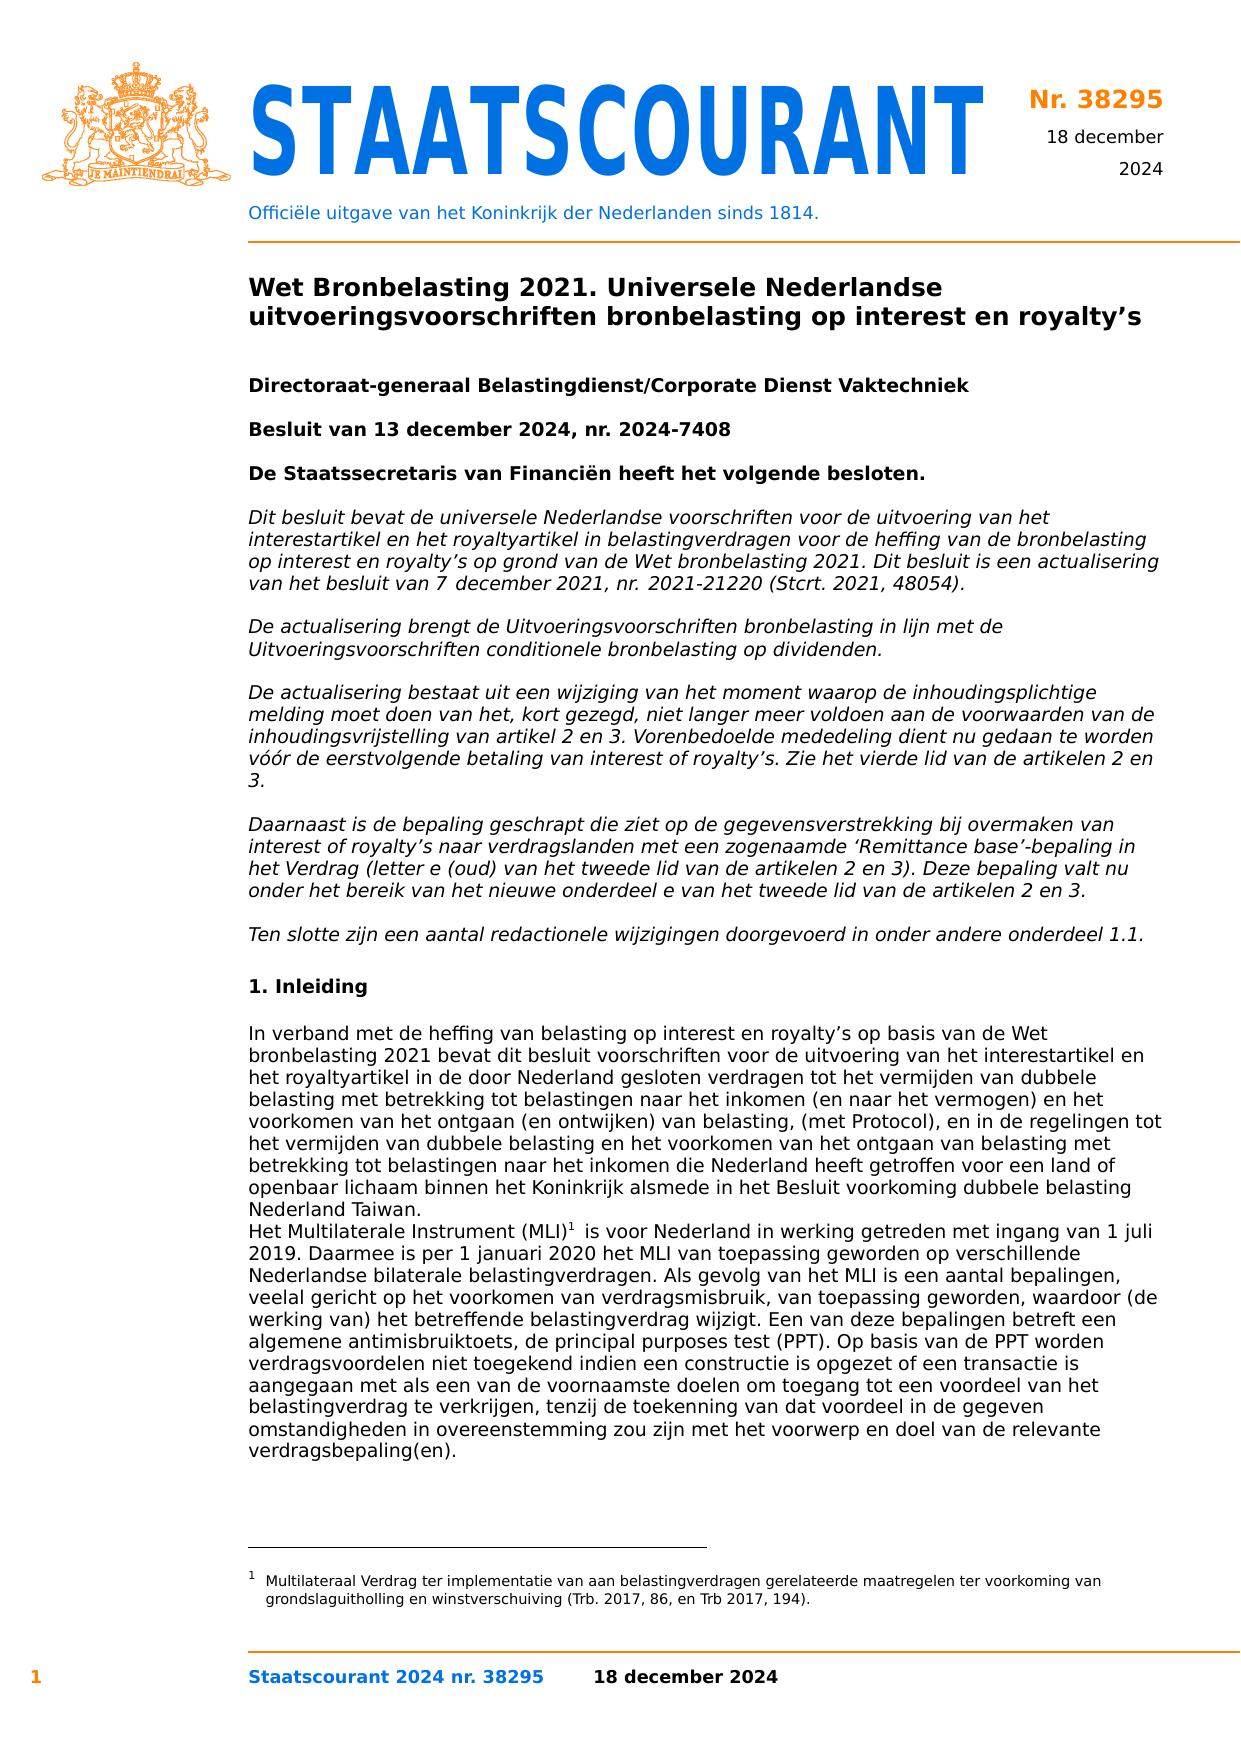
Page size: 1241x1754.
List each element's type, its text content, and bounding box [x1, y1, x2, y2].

table_header Nr. 38295 [998, 62, 1240, 121]
table_cell 18 december [998, 121, 1240, 153]
text Besluit van 13 december 2024, nr. 2024-7408 [248, 419, 1163, 441]
text De Staatssecretaris van Financiën heeft het volgende besloten. [248, 463, 1163, 485]
text In verband met de heffing van belasting op interest en royalty’s op basis van de Wet bronbelasting 2021 bevat dit besluit voorschriften voor de uitvoering van het interestartikel en het royaltyartikel in de door Nederland gesloten verdragen tot het vermijden van dubbele belasting met betrekking tot belastingen naar het inkomen (en naar het vermogen) en het voorkomen van het ontgaan (en ontwijken) van belasting, (met Protocol), en in de regelingen tot het vermijden van dubbele belasting en het voorkomen van het ontgaan van belasting met betrekking tot belastingen naar het inkomen die Nederland heeft getroffen voor een land of openbaar lichaam binnen het Koninkrijk alsmede in het Besluit voorkoming dubbele belasting Nederland Taiwan. [248, 1023, 1163, 1221]
table_cell 2024 [998, 153, 1240, 203]
text Dit besluit bevat de universele Nederlandse voorschriften voor de uitvoering van het interestartikel en het royaltyartikel in belastingverdragen voor de heffing van de bronbelasting op interest en royalty’s op grond van de Wet bronbelasting 2021. Dit besluit is een actualisering van het besluit van 7 december 2021, nr. 2021-21220 (Stcrt. 2021, 48054). [248, 507, 1163, 594]
text Het Multilaterale Instrument (MLI) is voor Nederland in werking getreden met ingang van 1 juli 2019. Daarmee is per 1 januari 2020 het MLI van toepassing geworden op verschillende Nederlandse bilaterale belastingverdragen. Als gevolg van het MLI is een aantal bepalingen, veelal gericht op het voorkomen van verdragsmisbruik, van toepassing geworden, waardoor (de werking van) het betreffende belastingverdrag wijzigt. Een van deze bepalingen betreft een algemene antimisbruiktoets, de principal purposes test (PPT). Op basis van de PPT worden verdragsvoordelen niet toegekend indien een constructie is opgezet of een transactie is aangegaan met als een van de voornaamste doelen om toegang tot een voordeel van het belastingverdrag te verkrijgen, tenzij de toekenning van dat voordeel in de gegeven omstandigheden in overeenstemming zou zijn met het voorwerp en doel van de relevante verdragsbepaling(en). [248, 1221, 1163, 1462]
picture [41, 62, 231, 186]
text Multilateraal Verdrag ter implementatie van aan belastingverdragen gerelateerde maatregelen ter voorkoming van grondslaguitholling en winstverschuiving (Trb. 2017, 86, en Trb 2017, 194). [248, 1569, 1163, 1608]
text De actualisering bestaat uit een wijziging van het moment waarop de inhoudingsplichtige melding moet doen van het, kort gezegd, niet langer meer voldoen aan de voorwaarden van de inhoudingsvrijstelling van artikel 2 en 3. Vorenbedoelde mededeling dient nu gedaan te worden vóór de eerstvolgende betaling van interest of royalty’s. Zie het vierde lid van de artikelen 2 en 3. [248, 682, 1163, 792]
table_cell Officiële uitgave van het Koninkrijk der Nederlanden sinds 1814. [248, 203, 1240, 241]
table_header [25, 62, 248, 241]
subtitle Wet Bronbelasting 2021. Universele Nederlandse uitvoeringsvoorschriften bronbelasting op interest en royalty’s [248, 273, 1163, 331]
text Ten slotte zijn een aantal redactionele wijzigingen doorgevoerd in onder andere onderdeel 1.1. [248, 924, 1163, 946]
text Daarnaast is de bepaling geschrapt die ziet op de gegevensverstrekking bij overmaken van interest of royalty’s naar verdragslanden met een zogenaamde ‘Remittance base’-bepaling in het Verdrag (letter e (oud) van het tweede lid van de artikelen 2 en 3). Deze bepaling valt nu onder het bereik van het nieuwe onderdeel e van het tweede lid van de artikelen 2 en 3. [248, 814, 1163, 902]
text Directoraat-generaal Belastingdienst/Corporate Dienst Vaktechniek [248, 375, 1163, 397]
table_header STAATSCOURANT [248, 62, 998, 203]
subtitle 1. Inleiding [248, 976, 1163, 998]
text De actualisering brengt de Uitvoeringsvoorschriften bronbelasting in lijn met de Uitvoeringsvoorschriften conditionele bronbelasting op dividenden. [248, 616, 1163, 660]
